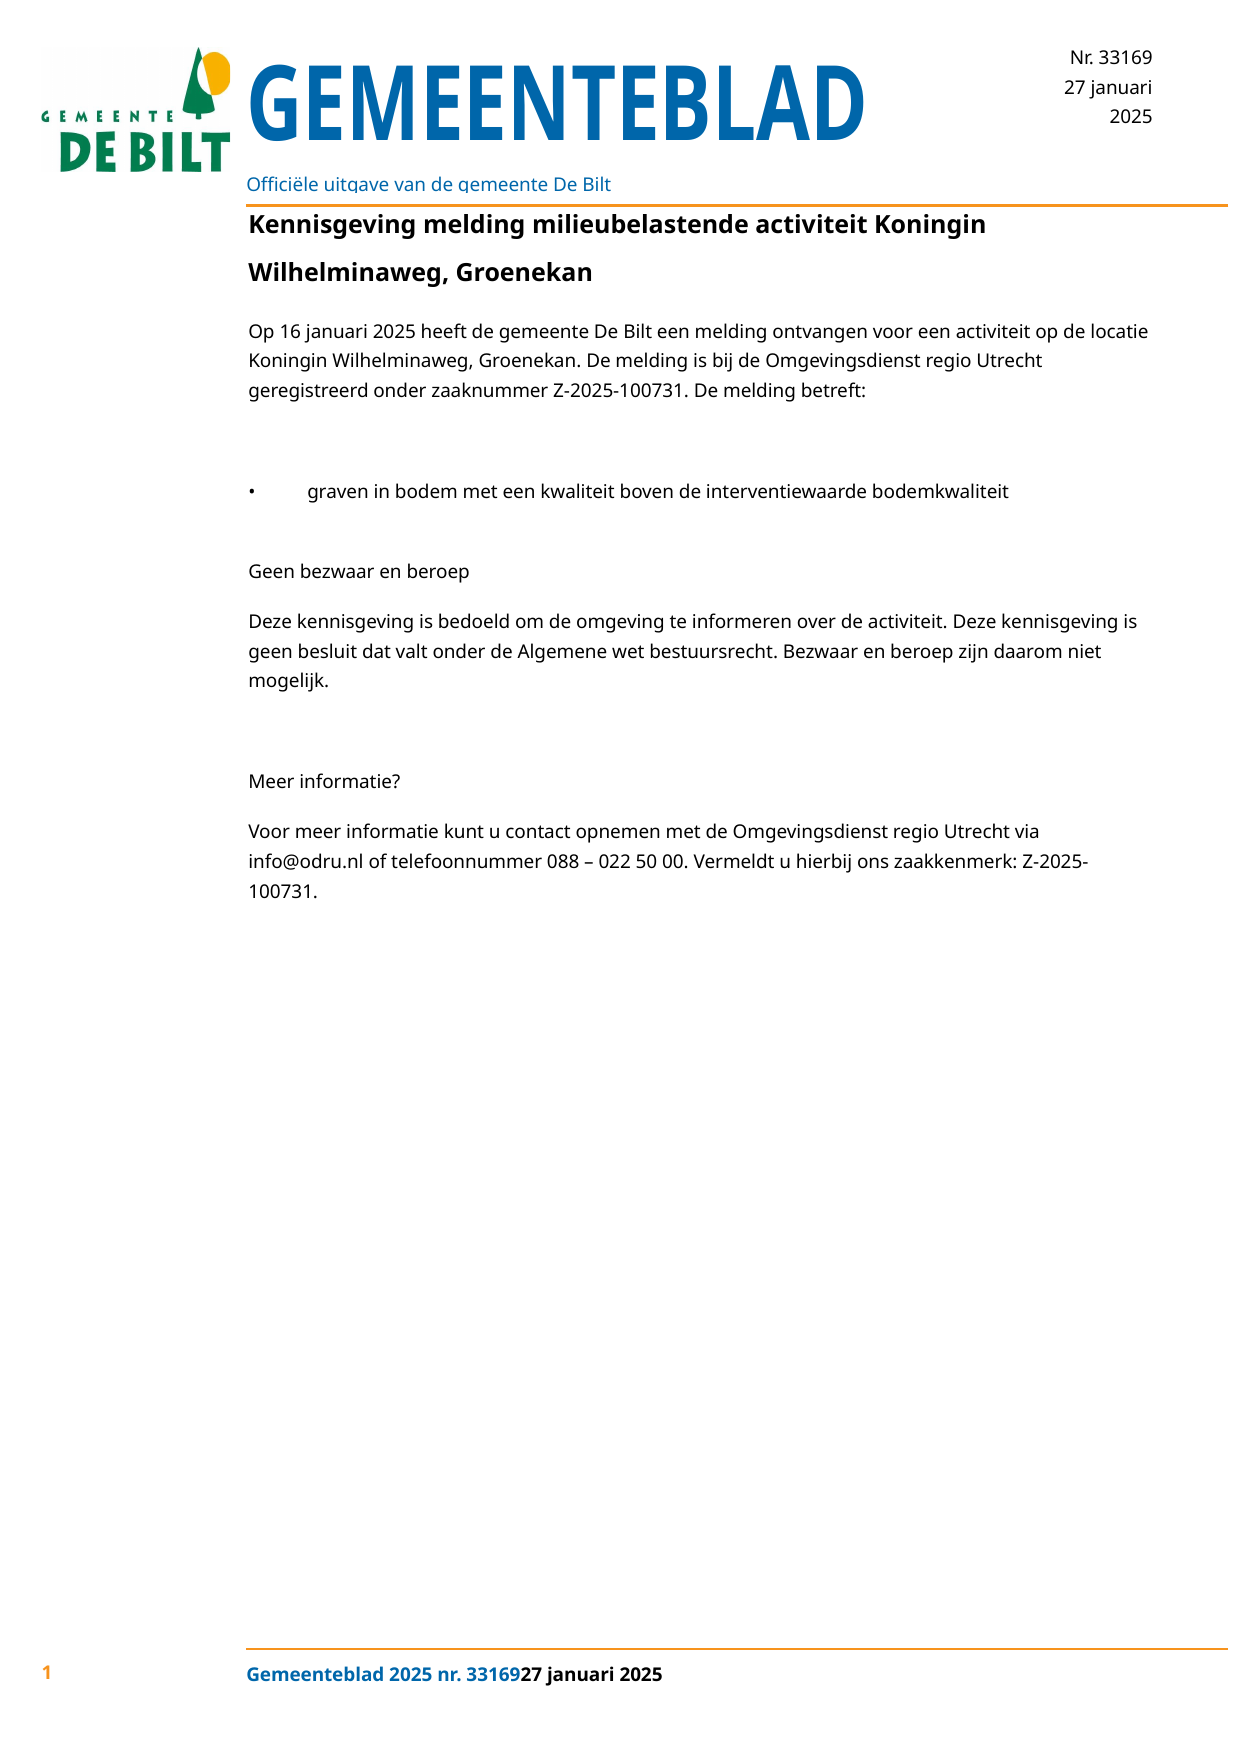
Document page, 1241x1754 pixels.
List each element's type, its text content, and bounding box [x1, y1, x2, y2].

text Meer informatie? [248, 768, 1152, 794]
text Deze kennisgeving is bedoeld om de omgeving te informeren over de activiteit. Deze kennisgeving is geen besluit dat valt onder de Algemene wet bestuursrecht. Bezwaar en beroep zijn daarom niet mogelijk. [248, 608, 1152, 693]
text Voor meer informatie kunt u contact opnemen met de Omgevingsdienst regio Utrecht via info@odru.nl of telefoonnummer 088 – 022 50 00. Vermeldt u hierbij ons zaakkenmerk: Z-2025-100731. [248, 819, 1152, 904]
list graven in bodem met een kwaliteit boven de interventiewaarde bodemkwaliteit [248, 478, 1152, 504]
text Geen bezwaar en beroep [248, 558, 1152, 584]
picture [41, 47, 231, 172]
text Op 16 januari 2025 heeft de gemeente De Bilt een melding ontvangen voor een activiteit op de locatie Koningin Wilhelminaweg, Groenekan. De melding is bij de Omgevingsdienst regio Utrecht geregistreerd onder zaaknummer Z-2025-100731. De melding betreft: [248, 318, 1152, 403]
text Kennisgeving melding milieubelastende activiteit Koningin Wilhelminaweg, Groenekan [248, 207, 1152, 288]
